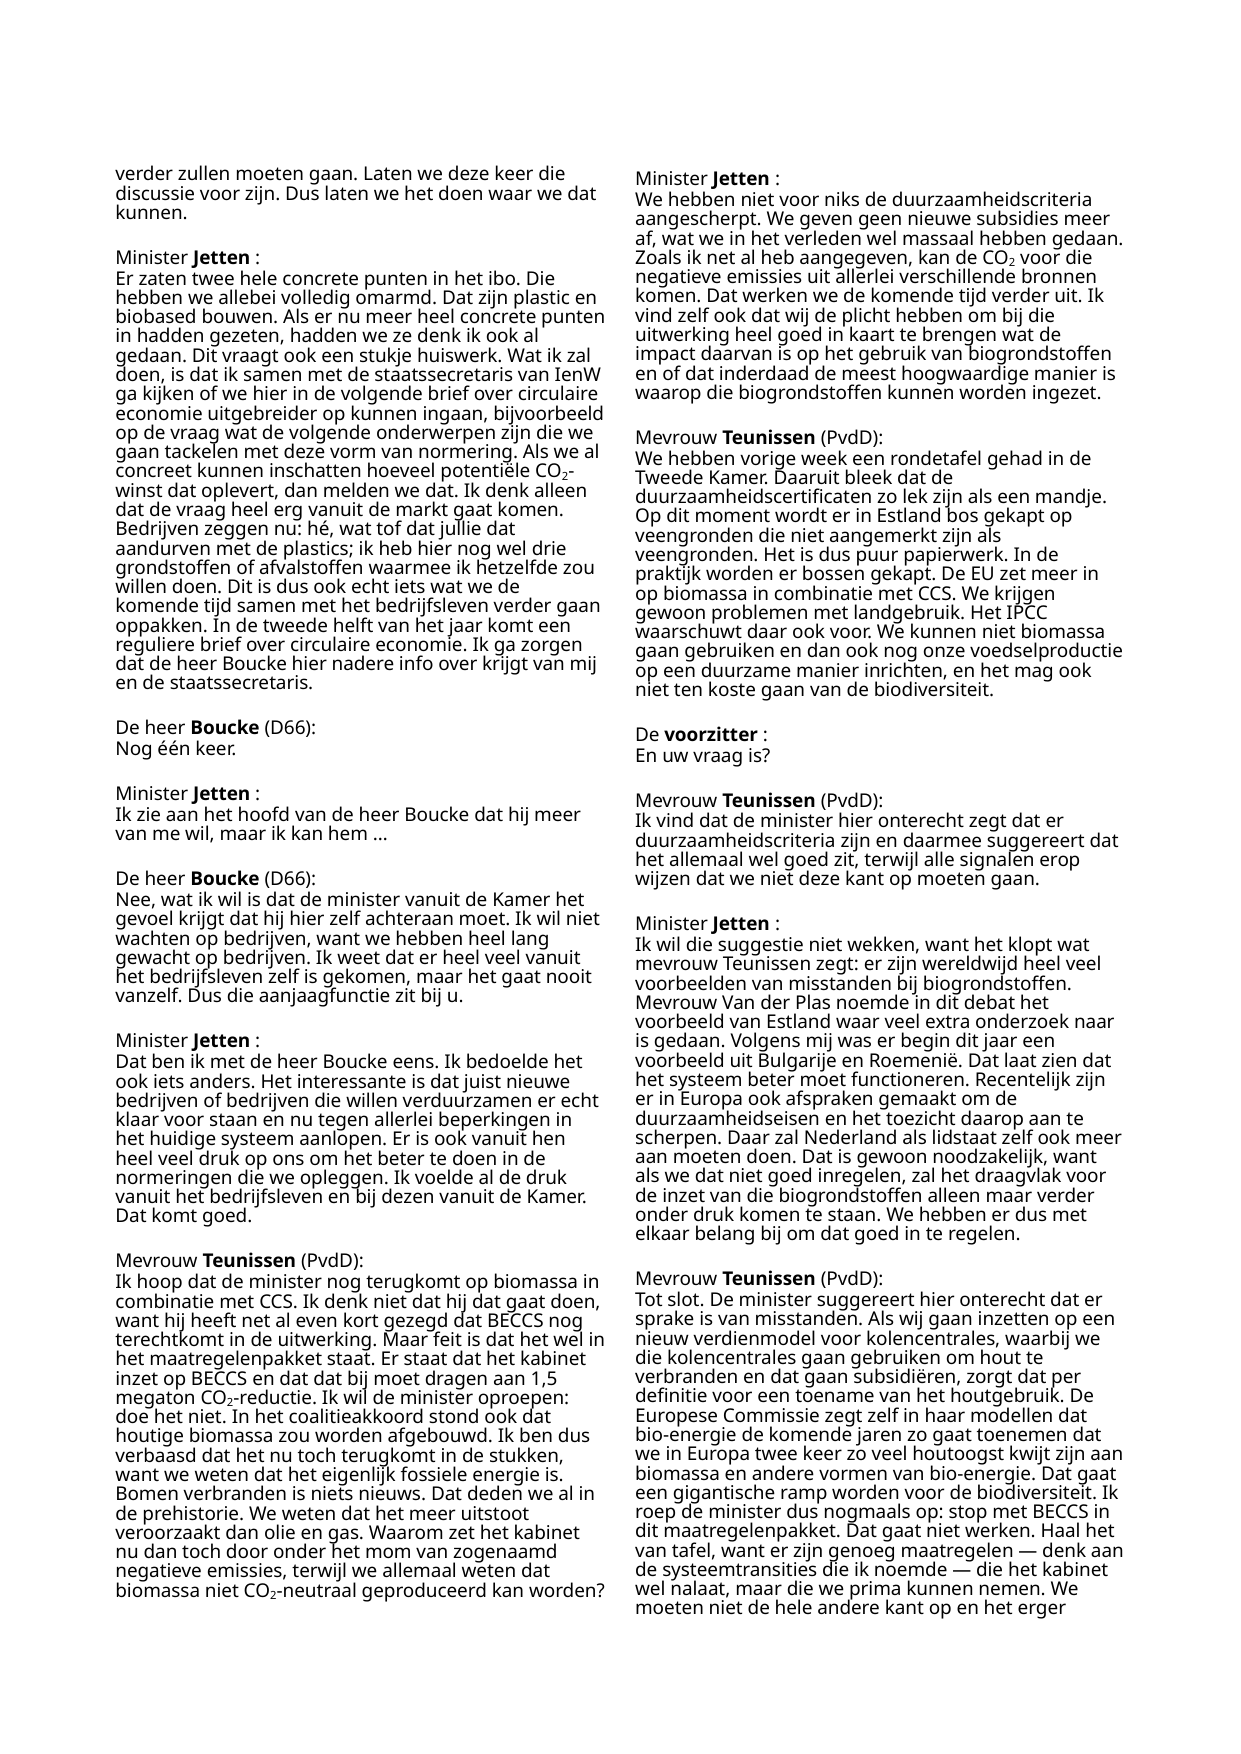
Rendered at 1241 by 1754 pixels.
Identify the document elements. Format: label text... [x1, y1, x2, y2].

text De heer Boucke (D66): [115, 714, 605, 740]
text Ik wil die suggestie niet wekken, want het klopt wat mevrouw Teunissen zegt: er zijn wereldwijd heel veel voorbeelden van misstanden bij biogrondstoffen. Mevrouw Van der Plas noemde in dit debat het voorbeeld van Estland waar veel extra onderzoek naar is gedaan. Volgens mij was er begin dit jaar een voorbeeld uit Bulgarije en Roemenië. Dat laat zien dat het systeem beter moet functioneren. Recentelijk zijn er in Europa ook afspraken gemaakt om de duurzaamheidseisen en het toezicht daarop aan te scherpen. Daar zal Nederland als lidstaat zelf ook meer aan moeten doen. Dat is gewoon noodzakelijk, want als we dat niet goed inregelen, zal het draagvlak voor de inzet van die biogrondstoffen alleen maar verder onder druk komen te staan. We hebben er dus met elkaar belang bij om dat goed in te regelen. [635, 936, 1125, 1244]
text Minister Jetten : [635, 165, 1125, 191]
text We hebben vorige week een rondetafel gehad in de Tweede Kamer. Daaruit bleek dat de duurzaamheidscertificaten zo lek zijn als een mandje. Op dit moment wordt er in Estland bos gekapt op veengronden die niet aangemerkt zijn als veengronden. Het is dus puur papierwerk. In de praktijk worden er bossen gekapt. De EU zet meer in op biomassa in combinatie met CCS. We krijgen gewoon problemen met landgebruik. Het IPCC waarschuwt daar ook voor. We kunnen niet biomassa gaan gebruiken en dan ook nog onze voedselproductie op een duurzame manier inrichten, en het mag ook niet ten koste gaan van de biodiversiteit. [635, 449, 1125, 700]
text De heer Boucke (D66): [115, 865, 605, 891]
text En uw vraag is? [635, 747, 1125, 766]
text Ik hoop dat de minister nog terugkomt op biomassa in combinatie met CCS. Ik denk niet dat hij dat gaat doen, want hij heeft net al even kort gezegd dat BECCS nog terechtkomt in de uitwerking. Maar feit is dat het wel in het maatregelenpakket staat. Er staat dat het kabinet inzet op BECCS en dat dat bij moet dragen aan 1,5 megaton CO2-reductie. Ik wil de minister oproepen: doe het niet. In het coalitieakkoord stond ook dat houtige biomassa zou worden afgebouwd. Ik ben dus verbaasd dat het nu toch terugkomt in de stukken, want we weten dat het eigenlijk fossiele energie is. Bomen verbranden is niets nieuws. Dat deden we al in de prehistorie. We weten dat het meer uitstoot veroorzaakt dan olie en gas. Waarom zet het kabinet nu dan toch door onder het mom van zogenaamd negatieve emissies, terwijl we allemaal weten dat biomassa niet CO2-neutraal geproduceerd kan worden? [115, 1273, 605, 1601]
text Nog één keer. [115, 740, 605, 759]
text Mevrouw Teunissen (PvdD): [635, 424, 1125, 449]
text Er zaten twee hele concrete punten in het ibo. Die hebben we allebei volledig omarmd. Dat zijn plastic en biobased bouwen. Als er nu meer heel concrete punten in hadden gezeten, hadden we ze denk ik ook al gedaan. Dit vraagt ook een stukje huiswerk. Wat ik zal doen, is dat ik samen met de staatssecretaris van IenW ga kijken of we hier in de volgende brief over circulaire economie uitgebreider op kunnen ingaan, bijvoorbeeld op de vraag wat de volgende onderwerpen zijn die we gaan tackelen met deze vorm van normering. Als we al concreet kunnen inschatten hoeveel potentiële CO2-winst dat oplevert, dan melden we dat. Ik denk alleen dat de vraag heel erg vanuit de markt gaat komen. Bedrijven zeggen nu: hé, wat tof dat jullie dat aandurven met de plastics; ik heb hier nog wel drie grondstoffen of afvalstoffen waarmee ik hetzelfde zou willen doen. Dit is dus ook echt iets wat we de komende tijd samen met het bedrijfsleven verder gaan oppakken. In de tweede helft van het jaar komt een reguliere brief over circulaire economie. Ik ga zorgen dat de heer Boucke hier nadere info over krijgt van mij en de staatssecretaris. [115, 270, 605, 694]
text We hebben niet voor niks de duurzaamheidscriteria aangescherpt. We geven geen nieuwe subsidies meer af, wat we in het verleden wel massaal hebben gedaan. Zoals ik net al heb aangegeven, kan de CO2 voor die negatieve emissies uit allerlei verschillende bronnen komen. Dat werken we de komende tijd verder uit. Ik vind zelf ook dat wij de plicht hebben om bij die uitwerking heel goed in kaart te brengen wat de impact daarvan is op het gebruik van biogrondstoffen en of dat inderdaad de meest hoogwaardige manier is waarop die biogrondstoffen kunnen worden ingezet. [635, 191, 1125, 403]
text Mevrouw Teunissen (PvdD): [115, 1248, 605, 1273]
text Tot slot. De minister suggereert hier onterecht dat er sprake is van misstanden. Als wij gaan inzetten op een nieuw verdienmodel voor kolencentrales, waarbij we die kolencentrales gaan gebruiken om hout te verbranden en dat gaan subsidiëren, zorgt dat per definitie voor een toename van het houtgebruik. De Europese Commissie zegt zelf in haar modellen dat bio-energie de komende jaren zo gaat toenemen dat we in Europa twee keer zo veel houtoogst kwijt zijn aan biomassa en andere vormen van bio-energie. Dat gaat een gigantische ramp worden voor de biodiversiteit. Ik roep de minister dus nogmaals op: stop met BECCS in dit maatregelenpakket. Dat gaat niet werken. Haal het van tafel, want er zijn genoeg maatregelen — denk aan de systeemtransities die ik noemde — die het kabinet wel nalaat, maar die we prima kunnen nemen. We moeten niet de hele andere kant op en het erger [635, 1291, 1125, 1619]
text Minister Jetten : [115, 244, 605, 270]
text De voorzitter : [635, 721, 1125, 747]
text Nee, wat ik wil is dat de minister vanuit de Kamer het gevoel krijgt dat hij hier zelf achteraan moet. Ik wil niet wachten op bedrijven, want we hebben heel lang gewacht op bedrijven. Ik weet dat er heel veel vanuit het bedrijfsleven zelf is gekomen, maar het gaat nooit vanzelf. Dus die aanjaagfunctie zit bij u. [115, 891, 605, 1007]
text Mevrouw Teunissen (PvdD): [635, 787, 1125, 812]
text Minister Jetten : [635, 910, 1125, 936]
text Minister Jetten : [115, 1028, 605, 1053]
text Mevrouw Teunissen (PvdD): [635, 1265, 1125, 1291]
text Ik zie aan het hoofd van de heer Boucke dat hij meer van me wil, maar ik kan hem … [115, 806, 605, 844]
text verder zullen moeten gaan. Laten we deze keer die discussie voor zijn. Dus laten we het doen waar we dat kunnen. [115, 165, 605, 223]
text Ik vind dat de minister hier onterecht zegt dat er duurzaamheidscriteria zijn en daarmee suggereert dat het allemaal wel goed zit, terwijl alle signalen erop wijzen dat we niet deze kant op moeten gaan. [635, 812, 1125, 889]
text Dat ben ik met de heer Boucke eens. Ik bedoelde het ook iets anders. Het interessante is dat juist nieuwe bedrijven of bedrijven die willen verduurzamen er echt klaar voor staan en nu tegen allerlei beperkingen in het huidige systeem aanlopen. Er is ook vanuit hen heel veel druk op ons om het beter te doen in de normeringen die we opleggen. Ik voelde al de druk vanuit het bedrijfsleven en bij dezen vanuit de Kamer. Dat komt goed. [115, 1053, 605, 1227]
text Minister Jetten : [115, 780, 605, 806]
